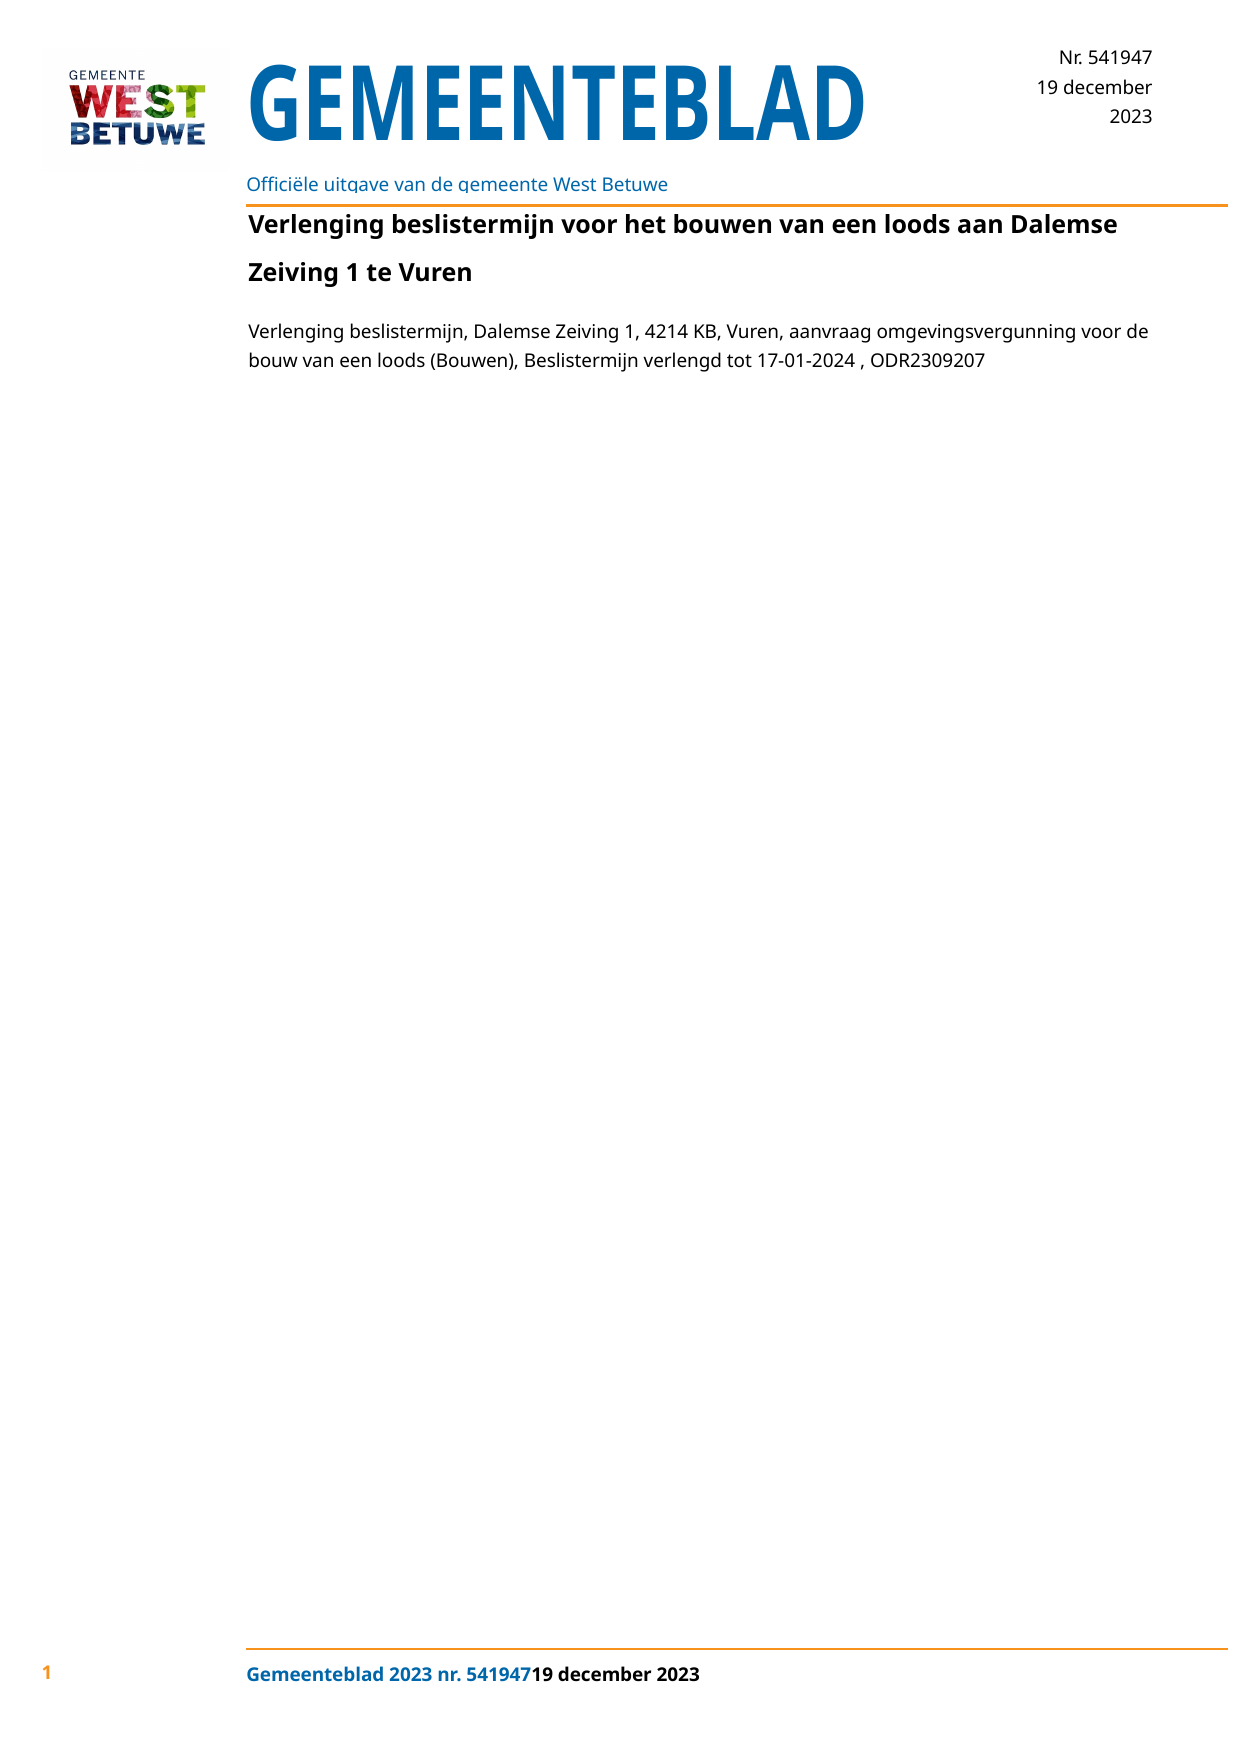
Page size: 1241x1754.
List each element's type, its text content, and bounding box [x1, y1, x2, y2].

picture [41, 47, 231, 172]
text Verlenging beslistermijn, Dalemse Zeiving 1, 4214 KB, Vuren, aanvraag omgevingsvergunning voor de bouw van een loods (Bouwen), Beslistermijn verlengd tot 17-01-2024 , ODR2309207 [248, 318, 1152, 373]
text Verlenging beslistermijn voor het bouwen van een loods aan Dalemse Zeiving 1 te Vuren [248, 207, 1152, 288]
